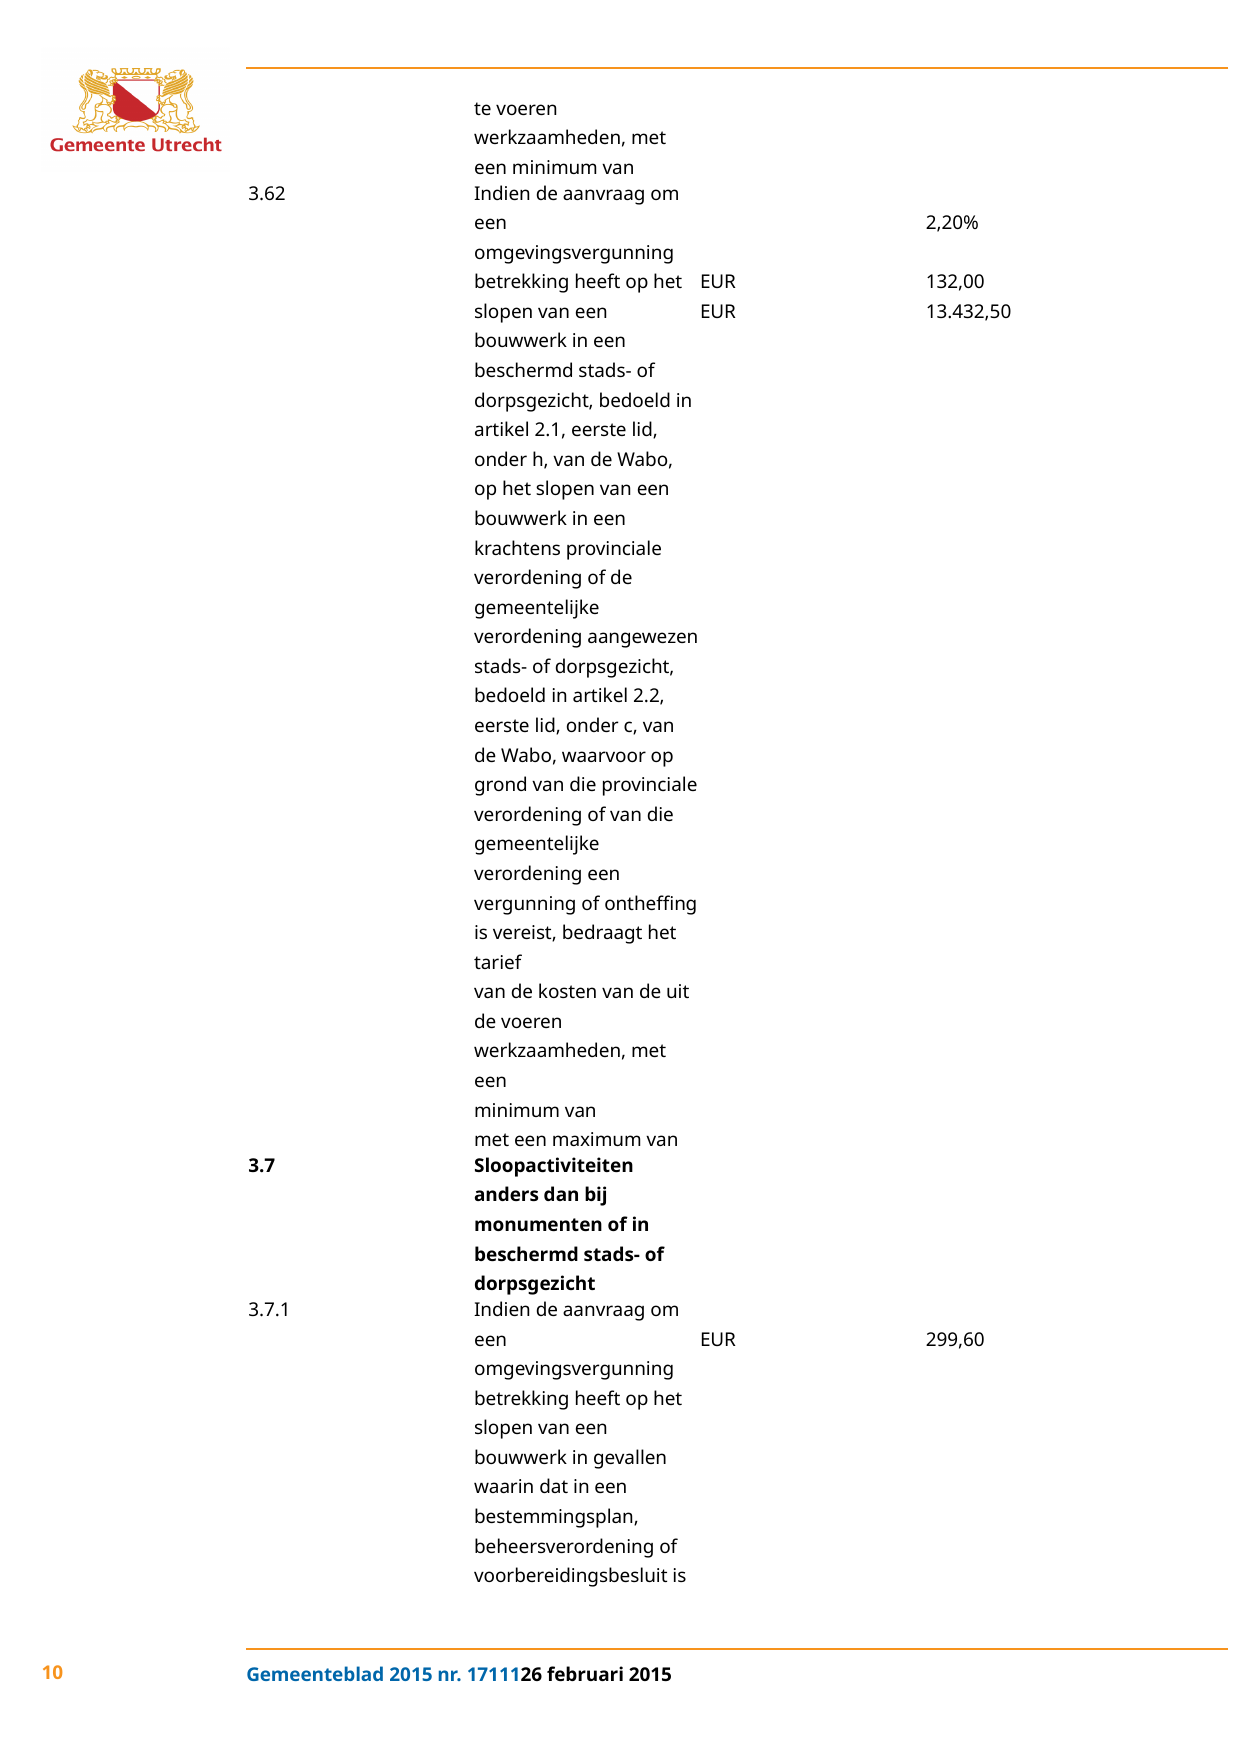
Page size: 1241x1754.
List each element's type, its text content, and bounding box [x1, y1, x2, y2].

table_cell Indien de aanvraag om een omgevingsvergunning betrekking heeft op het slopen van een bouwwerk in gevallen waarin dat in een bestemmingsplan, beheersverordening of voorbereidingsbesluit is [474, 1296, 700, 1588]
table_cell 2,20% 132,00 13.432,50 [926, 180, 1152, 1152]
picture [41, 47, 231, 172]
table_cell [248, 95, 474, 180]
table_cell [926, 95, 1152, 180]
table_cell [926, 1152, 1152, 1296]
table_cell EUR [700, 1296, 926, 1588]
table_cell te voeren werkzaamheden, met een minimum van [474, 95, 700, 180]
table_cell 299,60 [926, 1296, 1152, 1588]
table_cell 3.7.1 [248, 1296, 474, 1588]
table_cell Indien de aanvraag om een omgevingsvergunning betrekking heeft op het slopen van een bouwwerk in een beschermd stads- of dorpsgezicht, bedoeld in artikel 2.1, eerste lid, onder h, van de Wabo, op het slopen van een bouwwerk in een krachtens provinciale verordening of de gemeentelijke verordening aangewezen stads- of dorpsgezicht, bedoeld in artikel 2.2, eerste lid, onder c, van de Wabo, waarvoor op grond van die provinciale verordening of van die gemeentelijke verordening een vergunning of ontheffing is vereist, bedraagt het tarief van de kosten van de uit de voeren werkzaamheden, met een minimum van met een maximum van [474, 180, 700, 1152]
table_cell Sloopactiviteiten anders dan bij monumenten of in beschermd stads- of dorpsgezicht [474, 1152, 700, 1296]
table_cell EUR EUR [700, 180, 926, 1152]
table_cell [700, 1152, 926, 1296]
table_cell [700, 95, 926, 180]
table_cell 3.62 [248, 180, 474, 1152]
table_cell 3.7 [248, 1152, 474, 1296]
